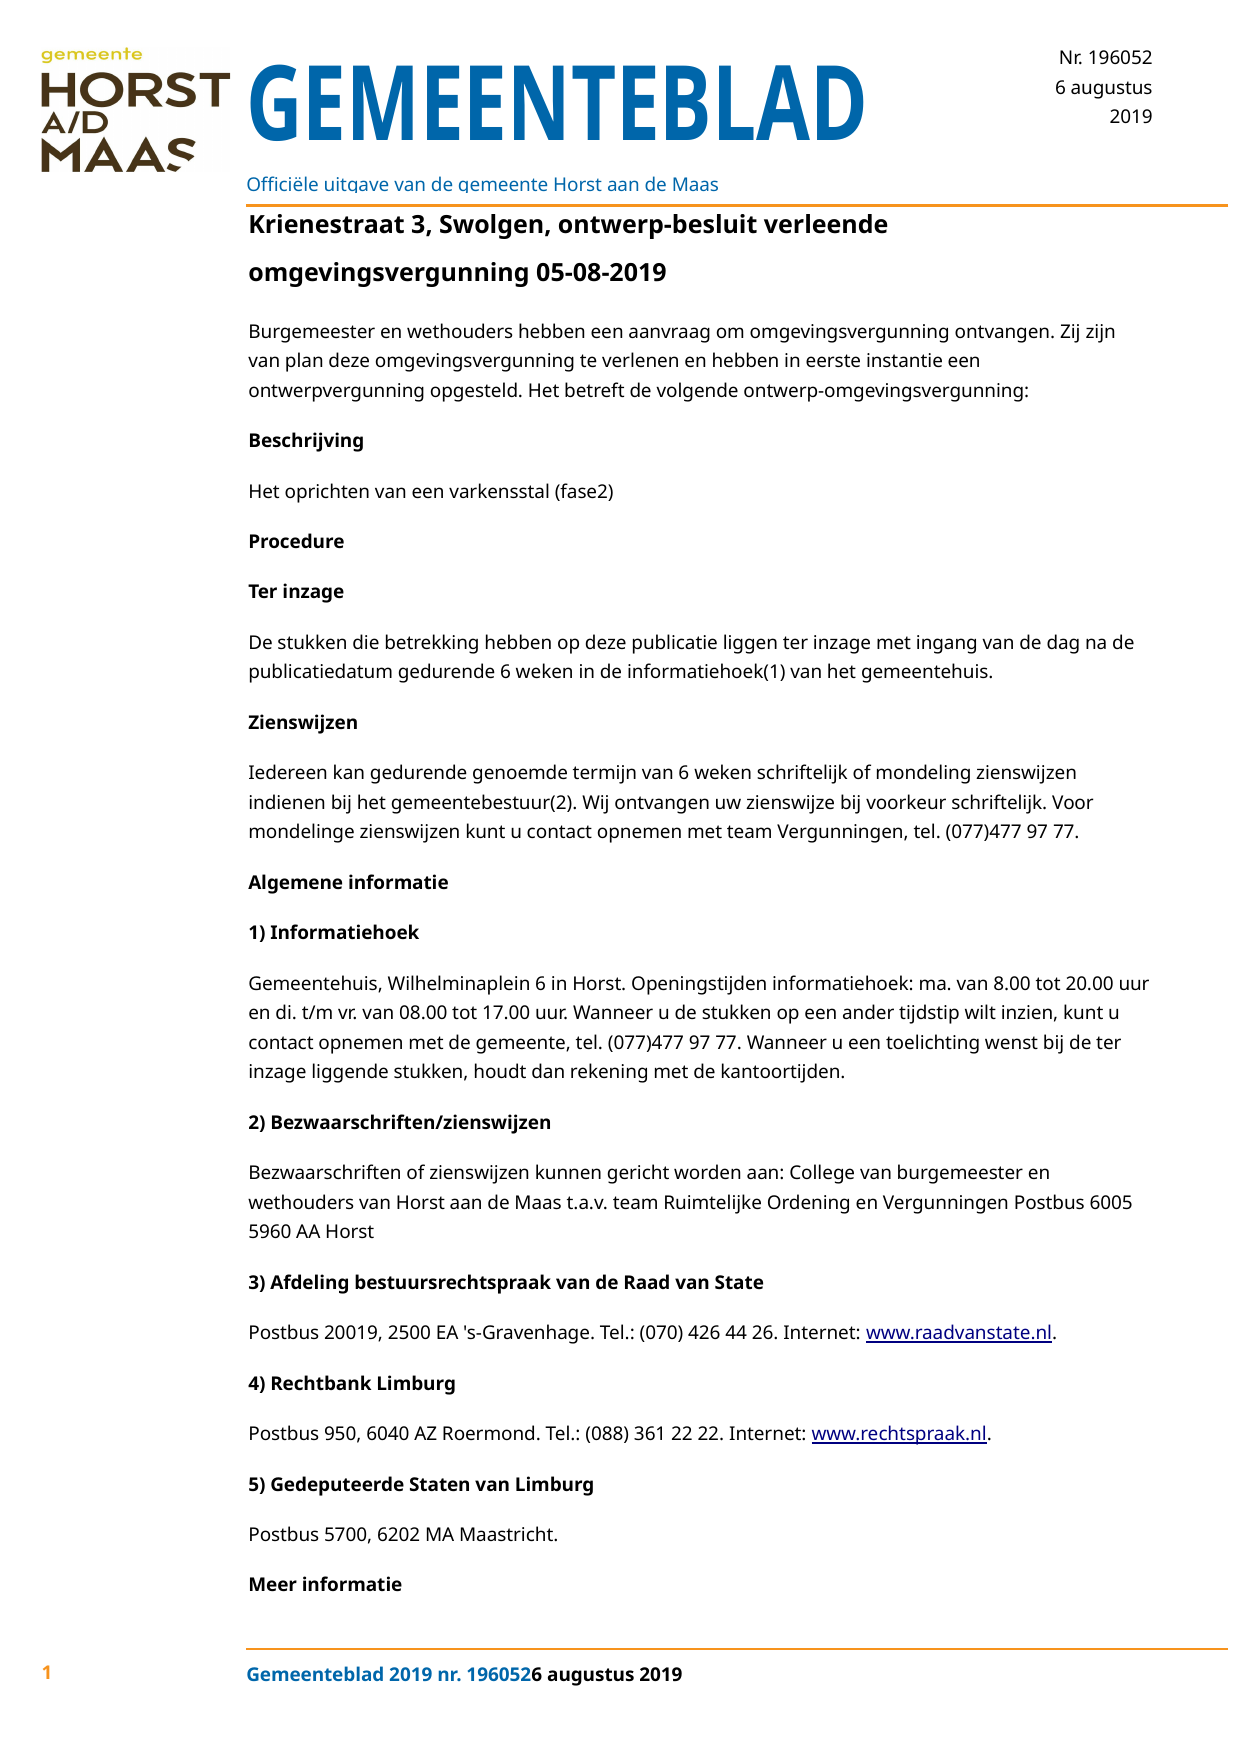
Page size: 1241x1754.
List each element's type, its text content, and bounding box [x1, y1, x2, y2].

text Meer informatie [248, 1572, 1152, 1597]
text Burgemeester en wethouders hebben een aanvraag om omgevingsvergunning ontvangen. Zij zijn van plan deze omgevingsvergunning te verlenen en hebben in eerste instantie een ontwerpvergunning opgesteld. Het betreft de volgende ontwerp-omgevingsvergunning: [248, 318, 1152, 403]
text 2) Bezwaarschriften/zienswijzen [248, 1109, 1152, 1135]
text 3) Afdeling bestuursrechtspraak van de Raad van State [248, 1269, 1152, 1295]
text Iedereen kan gedurende genoemde termijn van 6 weken schriftelijk of mondeling zienswijzen indienen bij het gemeentebestuur(2). Wij ontvangen uw zienswijze bij voorkeur schriftelijk. Voor mondelinge zienswijzen kunt u contact opnemen met team Vergunningen, tel. (077)477 97 77. [248, 759, 1152, 844]
text 5) Gedeputeerde Staten van Limburg [248, 1471, 1152, 1497]
text Beschrijving [248, 427, 1152, 453]
text Krienestraat 3, Swolgen, ontwerp-besluit verleende omgevingsvergunning 05-08-2019 [248, 207, 1152, 288]
picture [41, 47, 231, 172]
text Zienswijzen [248, 709, 1152, 735]
text Postbus 5700, 6202 MA Maastricht. [248, 1521, 1152, 1547]
text Ter inzage [248, 579, 1152, 604]
text Postbus 20019, 2500 EA 's-Gravenhage. Tel.: (070) 426 44 26. Internet: www.raadvanstate.nl. [248, 1319, 1152, 1345]
text Het oprichten van een varkensstal (fase2) [248, 478, 1152, 504]
text 1) Informatiehoek [248, 919, 1152, 945]
text Algemene informatie [248, 869, 1152, 895]
text Postbus 950, 6040 AZ Roermond. Tel.: (088) 361 22 22. Internet: www.rechtspraak.nl. [248, 1420, 1152, 1446]
text Procedure [248, 528, 1152, 554]
text 4) Rechtbank Limburg [248, 1370, 1152, 1396]
text De stukken die betrekking hebben op deze publicatie liggen ter inzage met ingang van de dag na de publicatiedatum gedurende 6 weken in de informatiehoek(1) van het gemeentehuis. [248, 629, 1152, 684]
text Gemeentehuis, Wilhelminaplein 6 in Horst. Openingstijden informatiehoek: ma. van 8.00 tot 20.00 uur en di. t/m vr. van 08.00 tot 17.00 uur. Wanneer u de stukken op een ander tijdstip wilt inzien, kunt u contact opnemen met de gemeente, tel. (077)477 97 77. Wanneer u een toelichting wenst bij de ter inzage liggende stukken, houdt dan rekening met de kantoortijden. [248, 970, 1152, 1084]
text Bezwaarschriften of zienswijzen kunnen gericht worden aan: College van burgemeester en wethouders van Horst aan de Maas t.a.v. team Ruimtelijke Ordening en Vergunningen Postbus 6005 5960 AA Horst [248, 1159, 1152, 1244]
